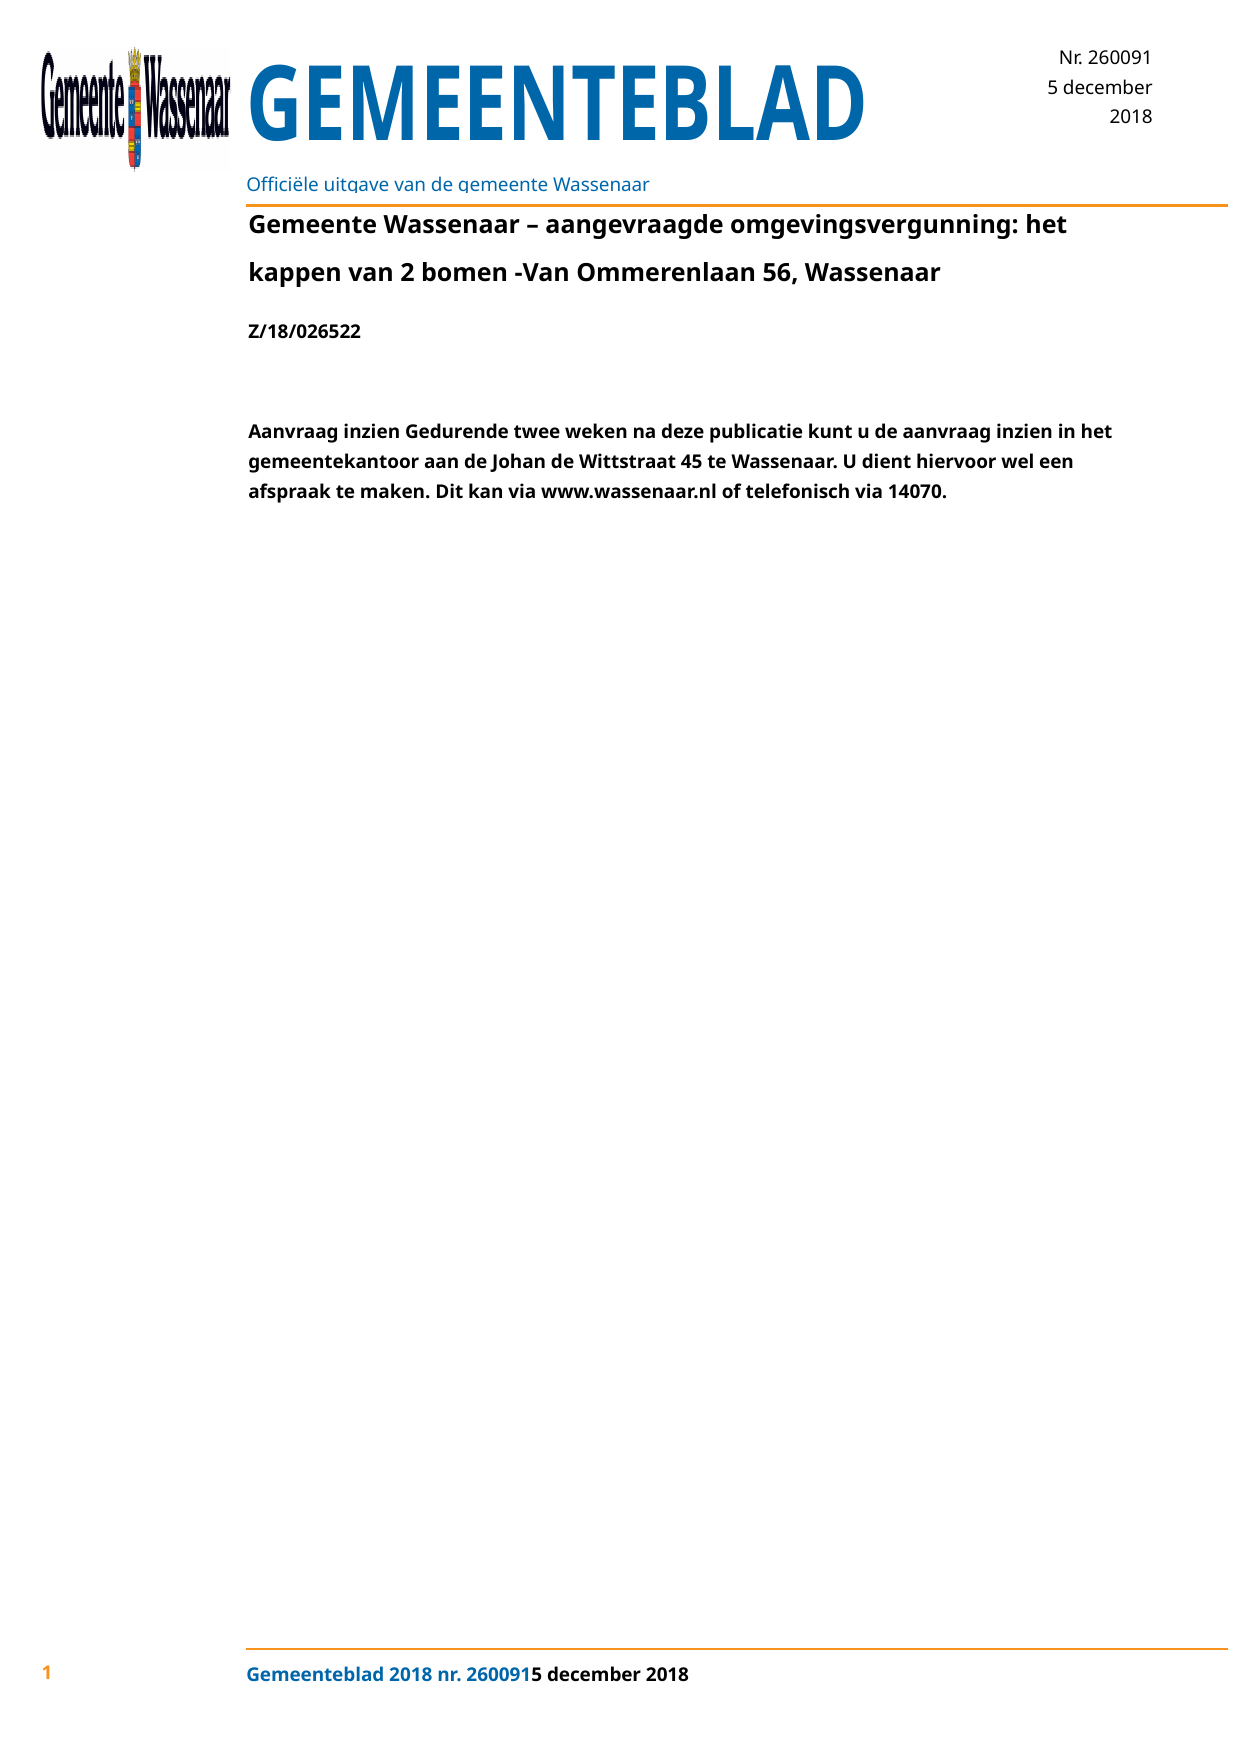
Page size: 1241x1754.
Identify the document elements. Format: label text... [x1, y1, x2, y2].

text Aanvraag inzien Gedurende twee weken na deze publicatie kunt u de aanvraag inzien in het gemeentekantoor aan de Johan de Wittstraat 45 te Wassenaar. U dient hiervoor wel een afspraak te maken. Dit kan via www.wassenaar.nl of telefonisch via 14070. [248, 419, 1152, 504]
picture [41, 47, 231, 172]
text Z/18/026522 [248, 318, 1152, 344]
text Gemeente Wassenaar – aangevraagde omgevingsvergunning: het kappen van 2 bomen -Van Ommerenlaan 56, Wassenaar [248, 207, 1152, 288]
